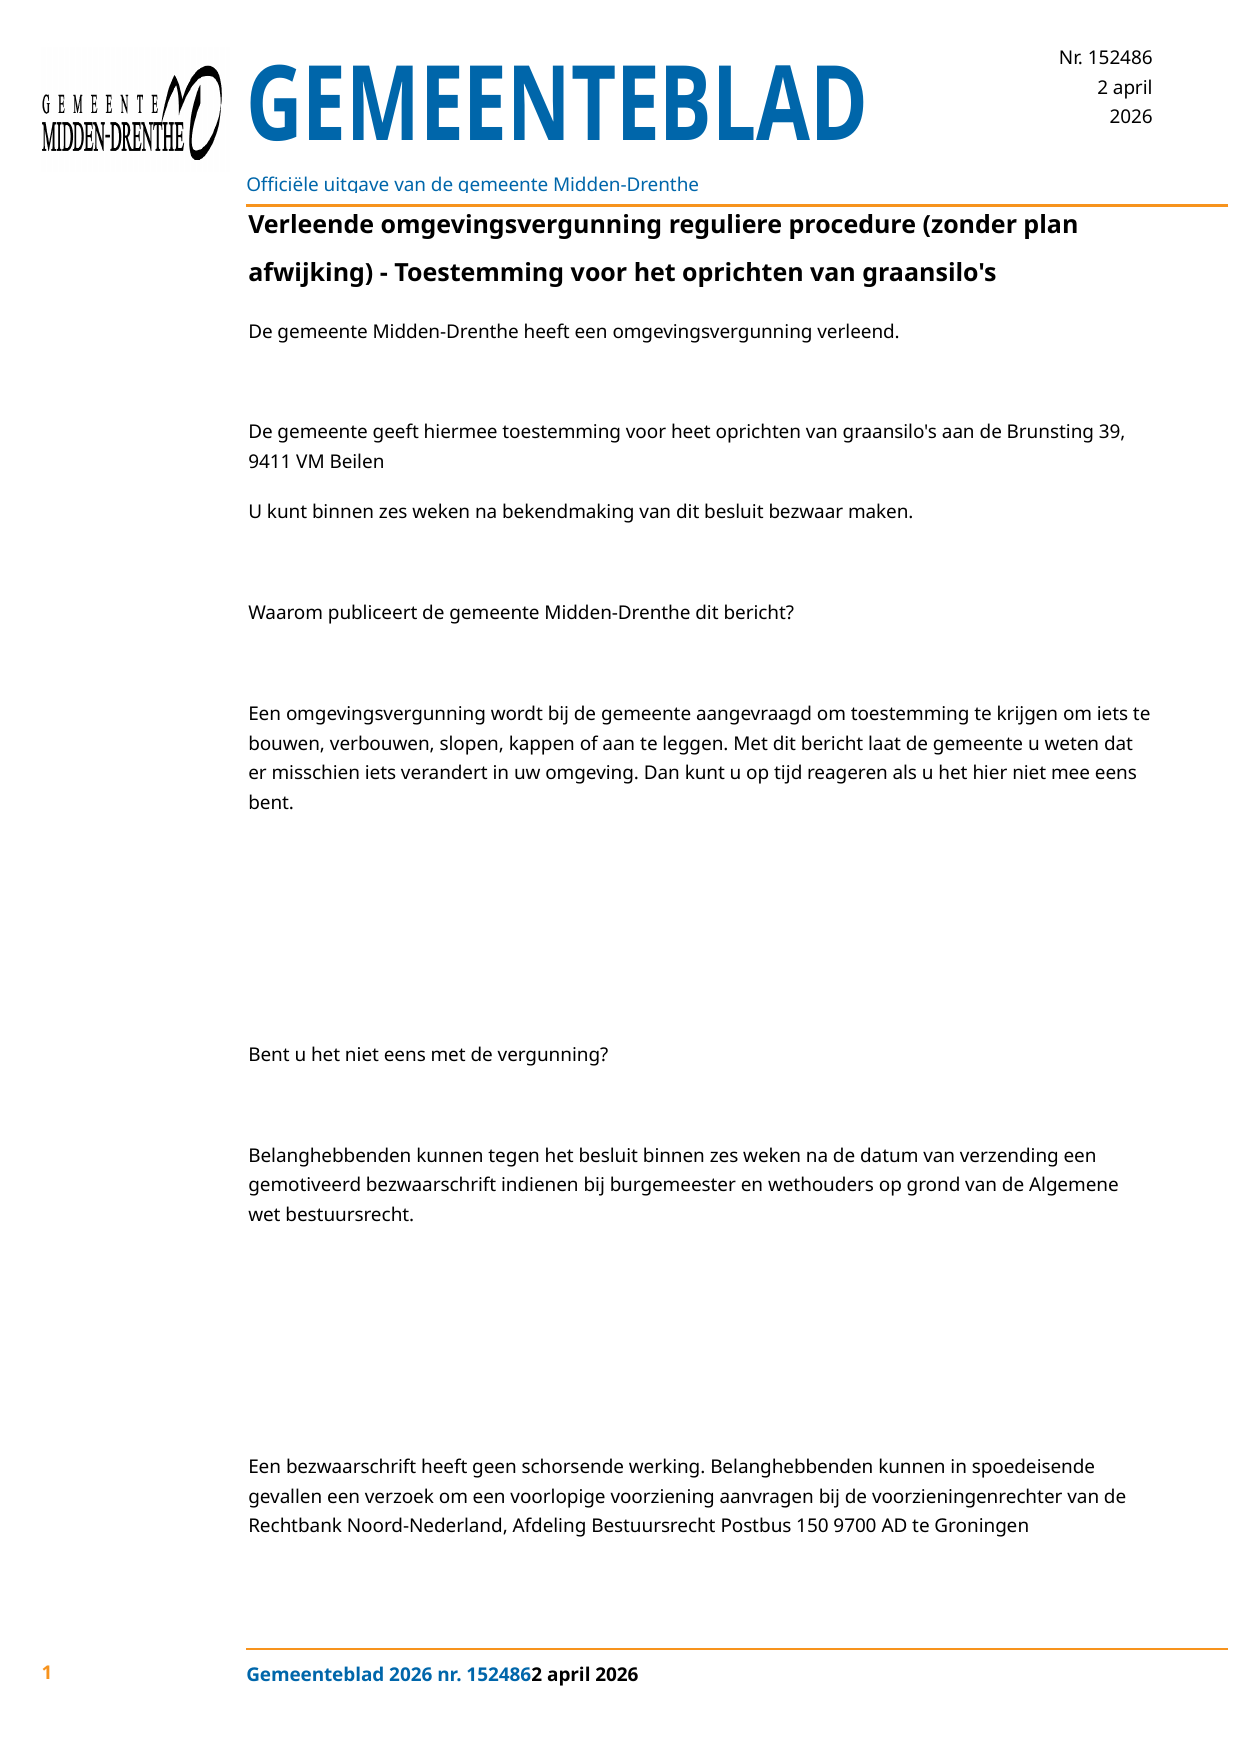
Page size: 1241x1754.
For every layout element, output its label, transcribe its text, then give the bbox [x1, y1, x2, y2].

picture [41, 47, 231, 172]
text De gemeente Midden-Drenthe heeft een omgevingsvergunning verleend. [248, 318, 1152, 344]
text Bent u het niet eens met de vergunning? [248, 1041, 1152, 1067]
text De gemeente geeft hiermee toestemming voor heet oprichten van graansilo's aan de Brunsting 39, 9411 VM Beilen [248, 419, 1152, 474]
text Waarom publiceert de gemeente Midden-Drenthe dit bericht? [248, 599, 1152, 625]
text Verleende omgevingsvergunning reguliere procedure (zonder plan afwijking) - Toestemming voor het oprichten van graansilo's [248, 207, 1152, 288]
text U kunt binnen zes weken na bekendmaking van dit besluit bezwaar maken. [248, 499, 1152, 524]
text Een omgevingsvergunning wordt bij de gemeente aangevraagd om toestemming te krijgen om iets te bouwen, verbouwen, slopen, kappen of aan te leggen. Met dit bericht laat de gemeente u weten dat er misschien iets verandert in uw omgeving. Dan kunt u op tijd reageren als u het hier niet mee eens bent. [248, 700, 1152, 815]
text Belanghebbenden kunnen tegen het besluit binnen zes weken na de datum van verzending een gemotiveerd bezwaarschrift indienen bij burgemeester en wethouders op grond van de Algemene wet bestuursrecht. [248, 1142, 1152, 1227]
text Een bezwaarschrift heeft geen schorsende werking. Belanghebbenden kunnen in spoedeisende gevallen een verzoek om een voorlopige voorziening aanvragen bij de voorzieningenrechter van de Rechtbank Noord-Nederland, Afdeling Bestuursrecht Postbus 150 9700 AD te Groningen [248, 1453, 1152, 1538]
